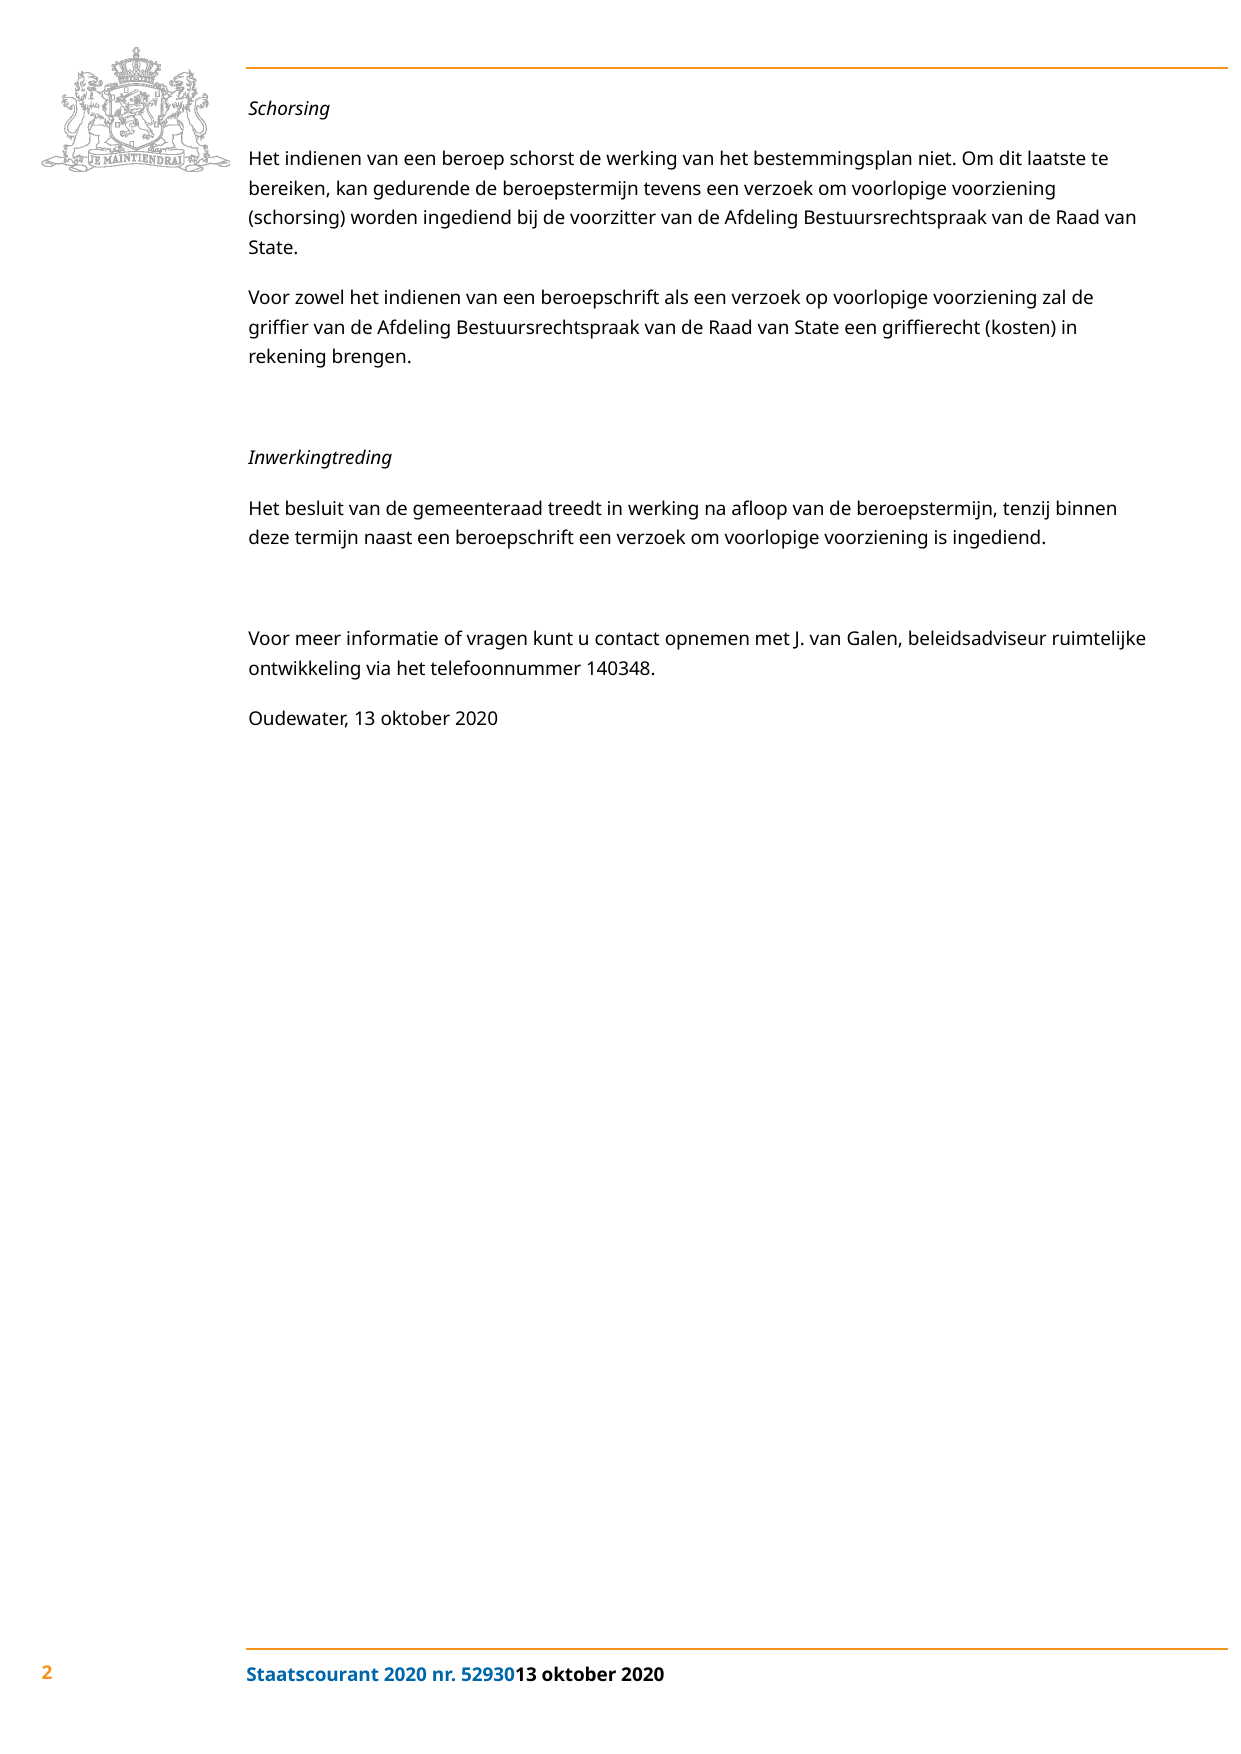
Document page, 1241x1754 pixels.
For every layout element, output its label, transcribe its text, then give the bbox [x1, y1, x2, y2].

text Voor meer informatie of vragen kunt u contact opnemen met J. van Galen, beleidsadviseur ruimtelijke ontwikkeling via het telefoonnummer 140348. [248, 625, 1152, 681]
text Voor zowel het indienen van een beroepschrift als een verzoek op voorlopige voorziening zal de griffier van de Afdeling Bestuursrechtspraak van de Raad van State een griffierecht (kosten) in rekening brengen. [248, 284, 1152, 369]
text Schorsing [248, 95, 1152, 121]
text Oudewater, 13 oktober 2020 [248, 705, 1152, 731]
text Inwerkingtreding [248, 444, 1152, 470]
picture [41, 47, 231, 172]
text Het besluit van de gemeenteraad treedt in werking na afloop van de beroepstermijn, tenzij binnen deze termijn naast een beroepschrift een verzoek om voorlopige voorziening is ingediend. [248, 495, 1152, 550]
text Het indienen van een beroep schorst de werking van het bestemmingsplan niet. Om dit laatste te bereiken, kan gedurende de beroepstermijn tevens een verzoek om voorlopige voorziening (schorsing) worden ingediend bij de voorzitter van de Afdeling Bestuursrechtspraak van de Raad van State. [248, 145, 1152, 260]
